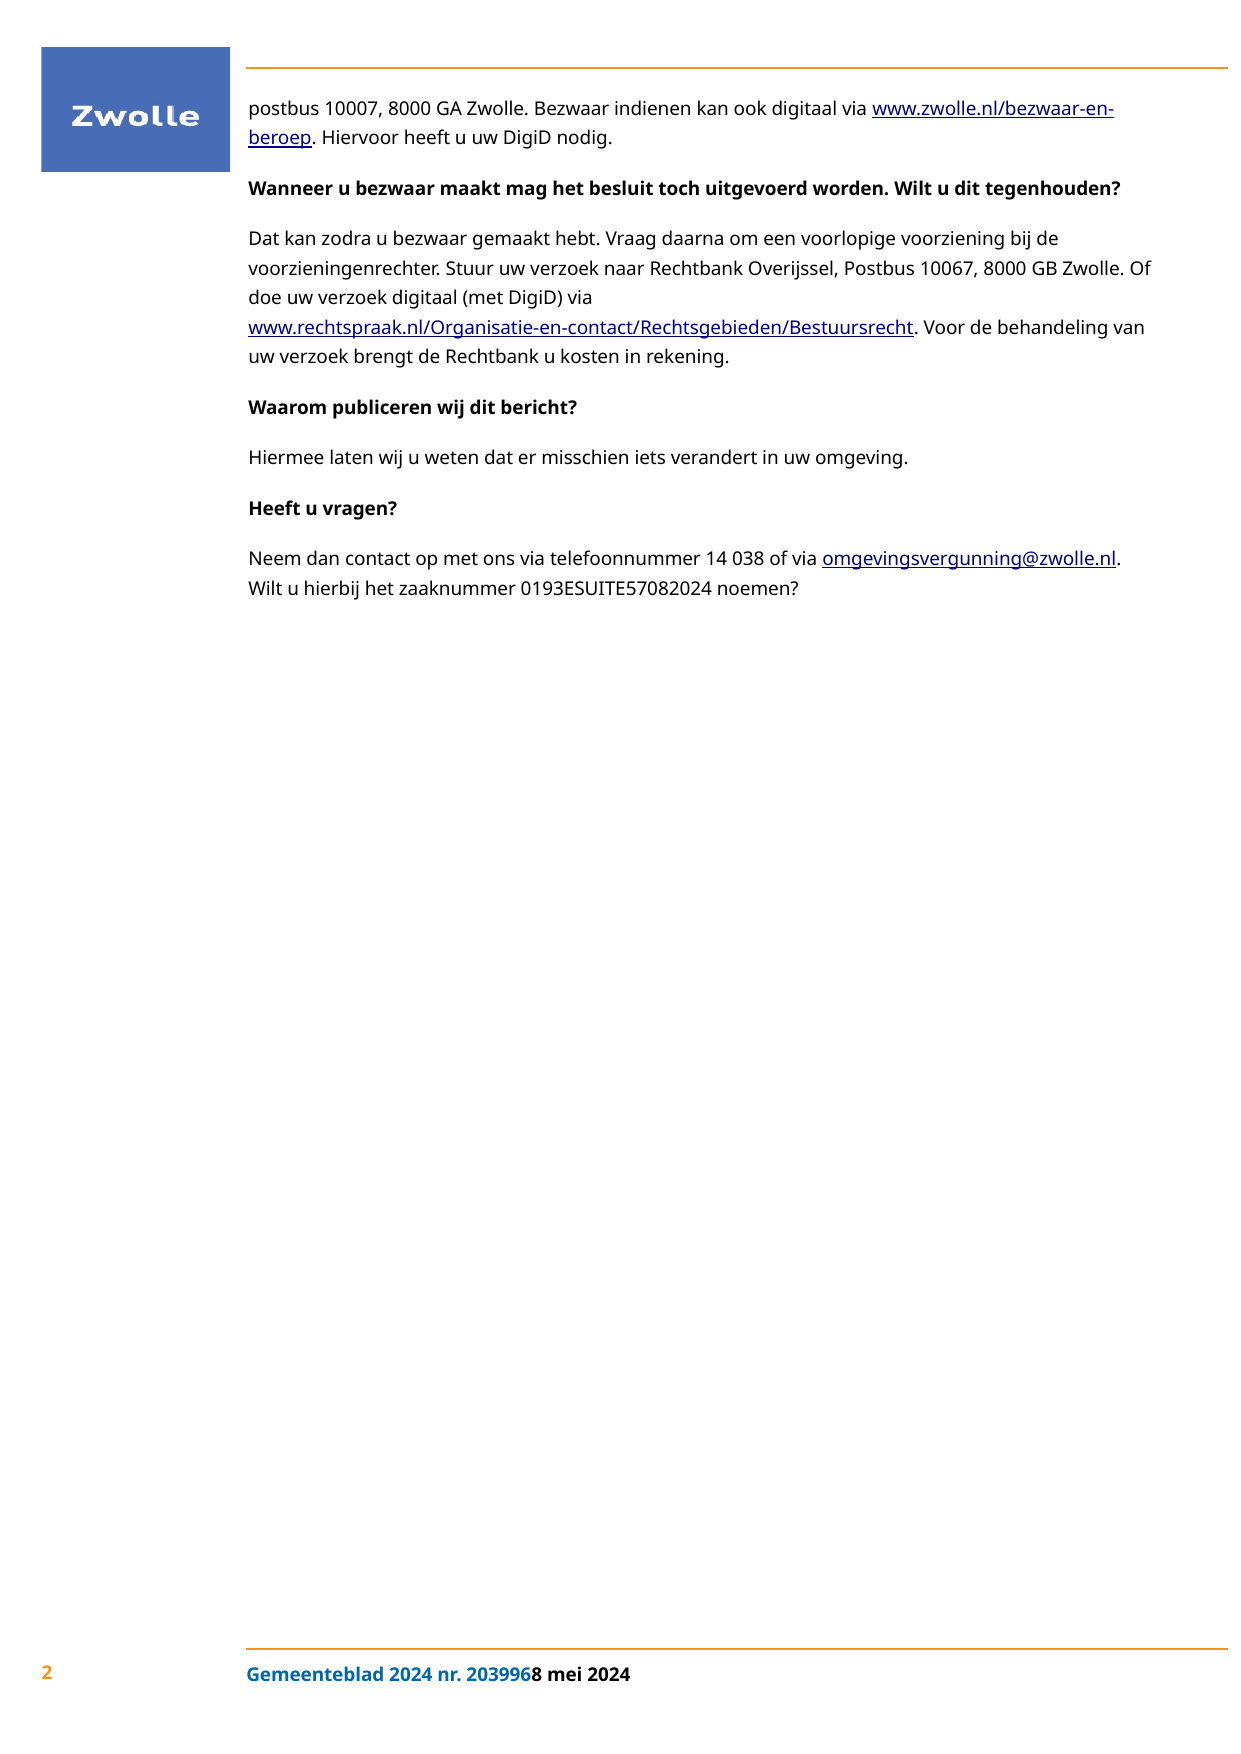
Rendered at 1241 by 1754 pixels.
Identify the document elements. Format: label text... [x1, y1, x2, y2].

text postbus 10007, 8000 GA Zwolle. Bezwaar indienen kan ook digitaal via www.zwolle.nl/bezwaar-en-beroep. Hiervoor heeft u uw DigiD nodig. [248, 95, 1152, 150]
text Hiermee laten wij u weten dat er misschien iets verandert in uw omgeving. [248, 444, 1152, 470]
text Wanneer u bezwaar maakt mag het besluit toch uitgevoerd worden. Wilt u dit tegenhouden? [248, 175, 1152, 201]
text Dat kan zodra u bezwaar gemaakt hebt. Vraag daarna om een voorlopige voorziening bij de voorzieningenrechter. Stuur uw verzoek naar Rechtbank Overijssel, Postbus 10067, 8000 GB Zwolle. Of doe uw verzoek digitaal (met DigiD) via www.rechtspraak.nl/Organisatie-en-contact/Rechtsgebieden/Bestuursrecht. Voor de behandeling van uw verzoek brengt de Rechtbank u kosten in rekening. [248, 225, 1152, 369]
picture [41, 47, 231, 172]
text Neem dan contact op met ons via telefoonnummer 14 038 of via omgevingsvergunning@zwolle.nl. Wilt u hierbij het zaaknummer 0193ESUITE57082024 noemen? [248, 545, 1152, 601]
text Waarom publiceren wij dit bericht? [248, 394, 1152, 420]
text Heeft u vragen? [248, 495, 1152, 521]
